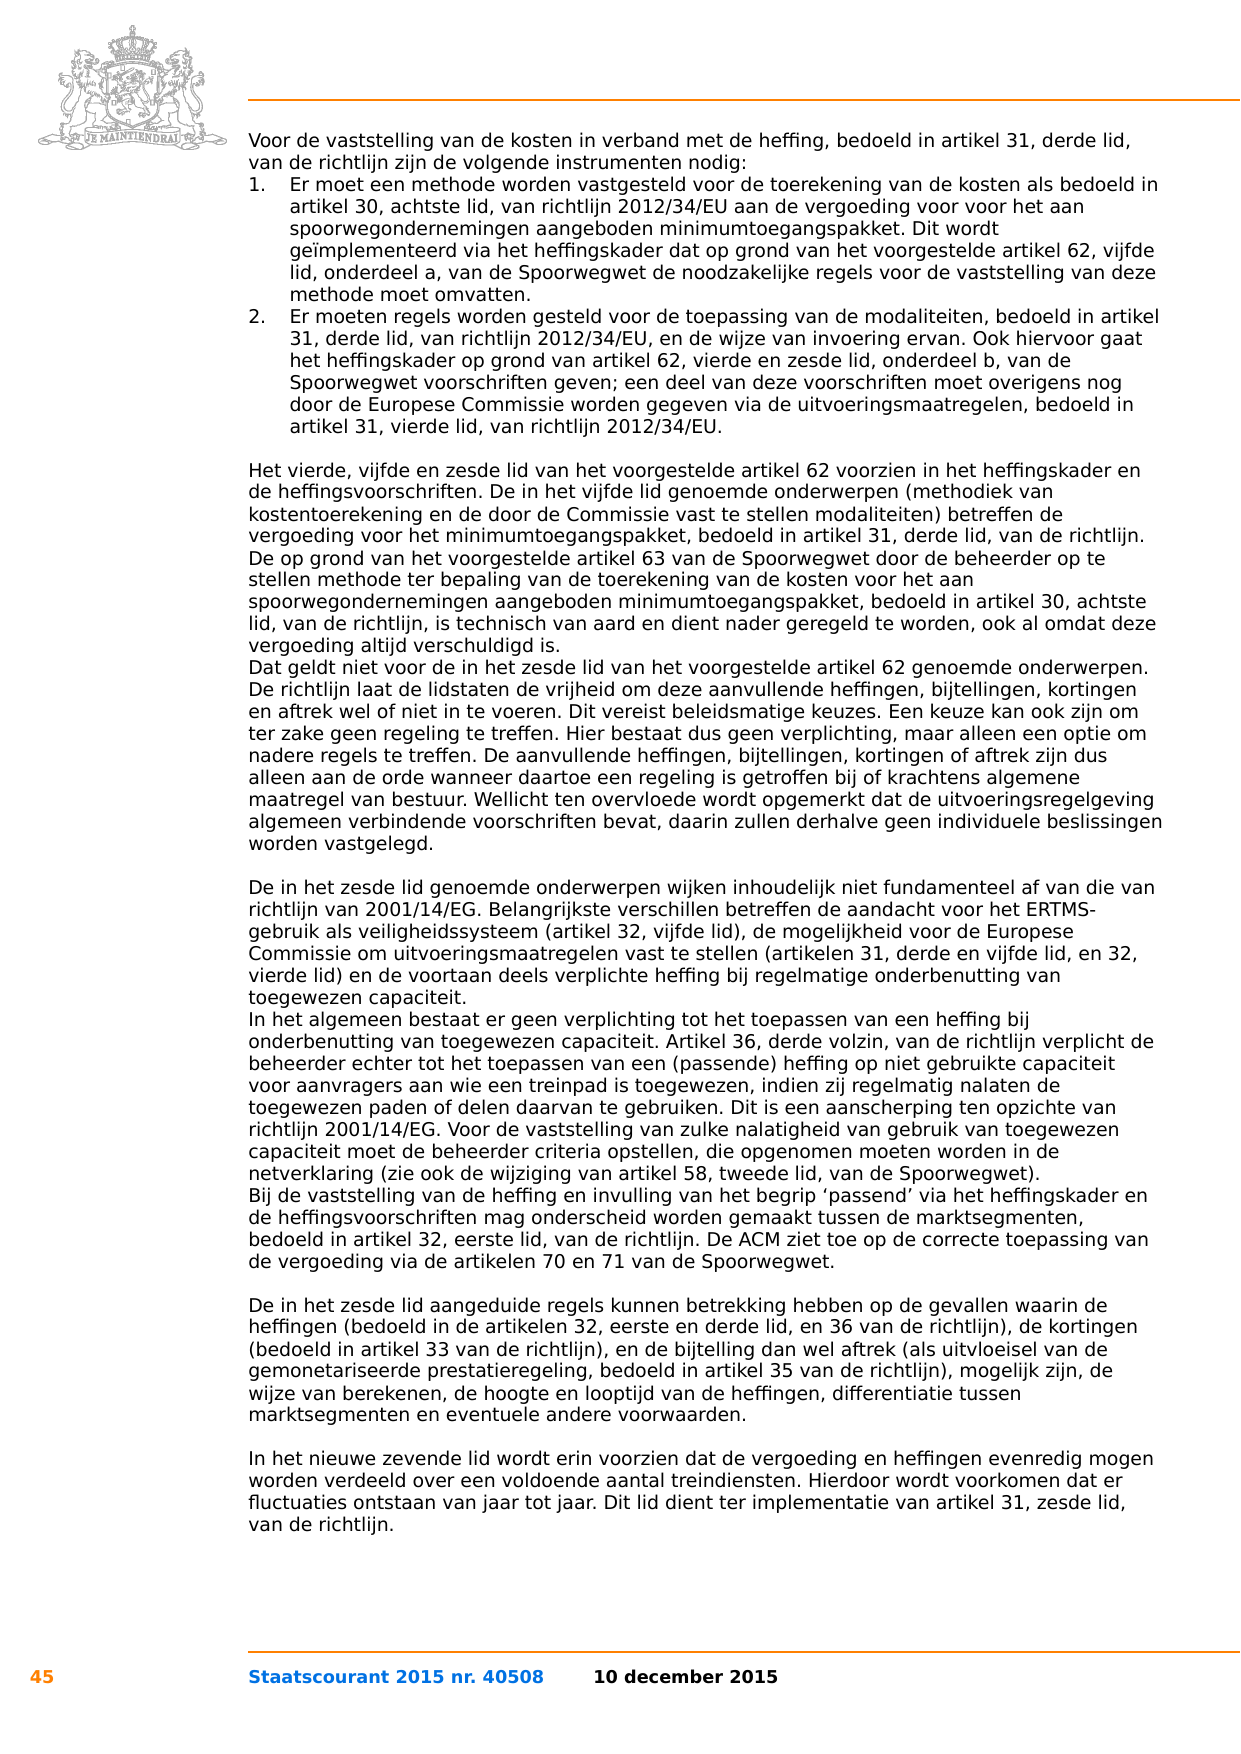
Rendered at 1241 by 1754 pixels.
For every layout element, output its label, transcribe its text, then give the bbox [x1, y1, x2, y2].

text De in het zesde lid aangeduide regels kunnen betrekking hebben op de gevallen waarin de heffingen (bedoeld in de artikelen 32, eerste en derde lid, en 36 van de richtlijn), de kortingen (bedoeld in artikel 33 van de richtlijn), en de bijtelling dan wel aftrek (als uitvloeisel van de gemonetariseerde prestatieregeling, bedoeld in artikel 35 van de richtlijn), mogelijk zijn, de wijze van berekenen, de hoogte en looptijd van de heffingen, differentiatie tussen marktsegmenten en eventuele andere voorwaarden. [248, 1294, 1163, 1426]
text In het nieuwe zevende lid wordt erin voorzien dat de vergoeding en heffingen evenredig mogen worden verdeeld over een voldoende aantal treindiensten. Hierdoor wordt voorkomen dat er fluctuaties ontstaan van jaar tot jaar. Dit lid dient ter implementatie van artikel 31, zesde lid, van de richtlijn. [248, 1448, 1163, 1536]
text 1. Er moet een methode worden vastgesteld voor de toerekening van de kosten als bedoeld in artikel 30, achtste lid, van richtlijn 2012/34/EU aan de vergoeding voor voor het aan spoorwegondernemingen aangeboden minimumtoegangspakket. Dit wordt geïmplementeerd via het heffingskader dat op grond van het voorgestelde artikel 62, vijfde lid, onderdeel a, van de Spoorwegwet de noodzakelijke regels voor de vaststelling van deze methode moet omvatten. [248, 174, 1163, 306]
text Bij de vaststelling van de heffing en invulling van het begrip ‘passend’ via het heffingskader en de heffingsvoorschriften mag onderscheid worden gemaakt tussen de marktsegmenten, bedoeld in artikel 32, eerste lid, van de richtlijn. De ACM ziet toe op de correcte toepassing van de vergoeding via de artikelen 70 en 71 van de Spoorwegwet. [248, 1185, 1163, 1273]
picture [38, 25, 227, 150]
text Het vierde, vijfde en zesde lid van het voorgestelde artikel 62 voorzien in het heffingskader en de heffingsvoorschriften. De in het vijfde lid genoemde onderwerpen (methodiek van kostentoerekening en de door de Commissie vast te stellen modaliteiten) betreffen de vergoeding voor het minimumtoegangspakket, bedoeld in artikel 31, derde lid, van de richtlijn. De op grond van het voorgestelde artikel 63 van de Spoorwegwet door de beheerder op te stellen methode ter bepaling van de toerekening van de kosten voor het aan spoorwegondernemingen aangeboden minimumtoegangspakket, bedoeld in artikel 30, achtste lid, van de richtlijn, is technisch van aard en dient nader geregeld te worden, ook al omdat deze vergoeding altijd verschuldigd is. [248, 459, 1163, 657]
text 2. Er moeten regels worden gesteld voor de toepassing van de modaliteiten, bedoeld in artikel 31, derde lid, van richtlijn 2012/34/EU, en de wijze van invoering ervan. Ook hiervoor gaat het heffingskader op grond van artikel 62, vierde en zesde lid, onderdeel b, van de Spoorwegwet voorschriften geven; een deel van deze voorschriften moet overigens nog door de Europese Commissie worden gegeven via de uitvoeringsmaatregelen, bedoeld in artikel 31, vierde lid, van richtlijn 2012/34/EU. [248, 306, 1163, 438]
text In het algemeen bestaat er geen verplichting tot het toepassen van een heffing bij onderbenutting van toegewezen capaciteit. Artikel 36, derde volzin, van de richtlijn verplicht de beheerder echter tot het toepassen van een (passende) heffing op niet gebruikte capaciteit voor aanvragers aan wie een treinpad is toegewezen, indien zij regelmatig nalaten de toegewezen paden of delen daarvan te gebruiken. Dit is een aanscherping ten opzichte van richtlijn 2001/14/EG. Voor de vaststelling van zulke nalatigheid van gebruik van toegewezen capaciteit moet de beheerder criteria opstellen, die opgenomen moeten worden in de netverklaring (zie ook de wijziging van artikel 58, tweede lid, van de Spoorwegwet). [248, 1009, 1163, 1185]
text De in het zesde lid genoemde onderwerpen wijken inhoudelijk niet fundamenteel af van die van richtlijn van 2001/14/EG. Belangrijkste verschillen betreffen de aandacht voor het ERTMS-gebruik als veiligheidssysteem (artikel 32, vijfde lid), de mogelijkheid voor de Europese Commissie om uitvoeringsmaatregelen vast te stellen (artikelen 31, derde en vijfde lid, en 32, vierde lid) en de voortaan deels verplichte heffing bij regelmatige onderbenutting van toegewezen capaciteit. [248, 877, 1163, 1009]
text Dat geldt niet voor de in het zesde lid van het voorgestelde artikel 62 genoemde onderwerpen. De richtlijn laat de lidstaten de vrijheid om deze aanvullende heffingen, bijtellingen, kortingen en aftrek wel of niet in te voeren. Dit vereist beleidsmatige keuzes. Een keuze kan ook zijn om ter zake geen regeling te treffen. Hier bestaat dus geen verplichting, maar alleen een optie om nadere regels te treffen. De aanvullende heffingen, bijtellingen, kortingen of aftrek zijn dus alleen aan de orde wanneer daartoe een regeling is getroffen bij of krachtens algemene maatregel van bestuur. Wellicht ten overvloede wordt opgemerkt dat de uitvoeringsregelgeving algemeen verbindende voorschriften bevat, daarin zullen derhalve geen individuele beslissingen worden vastgelegd. [248, 657, 1163, 855]
text Voor de vaststelling van de kosten in verband met de heffing, bedoeld in artikel 31, derde lid, van de richtlijn zijn de volgende instrumenten nodig: [248, 130, 1163, 174]
